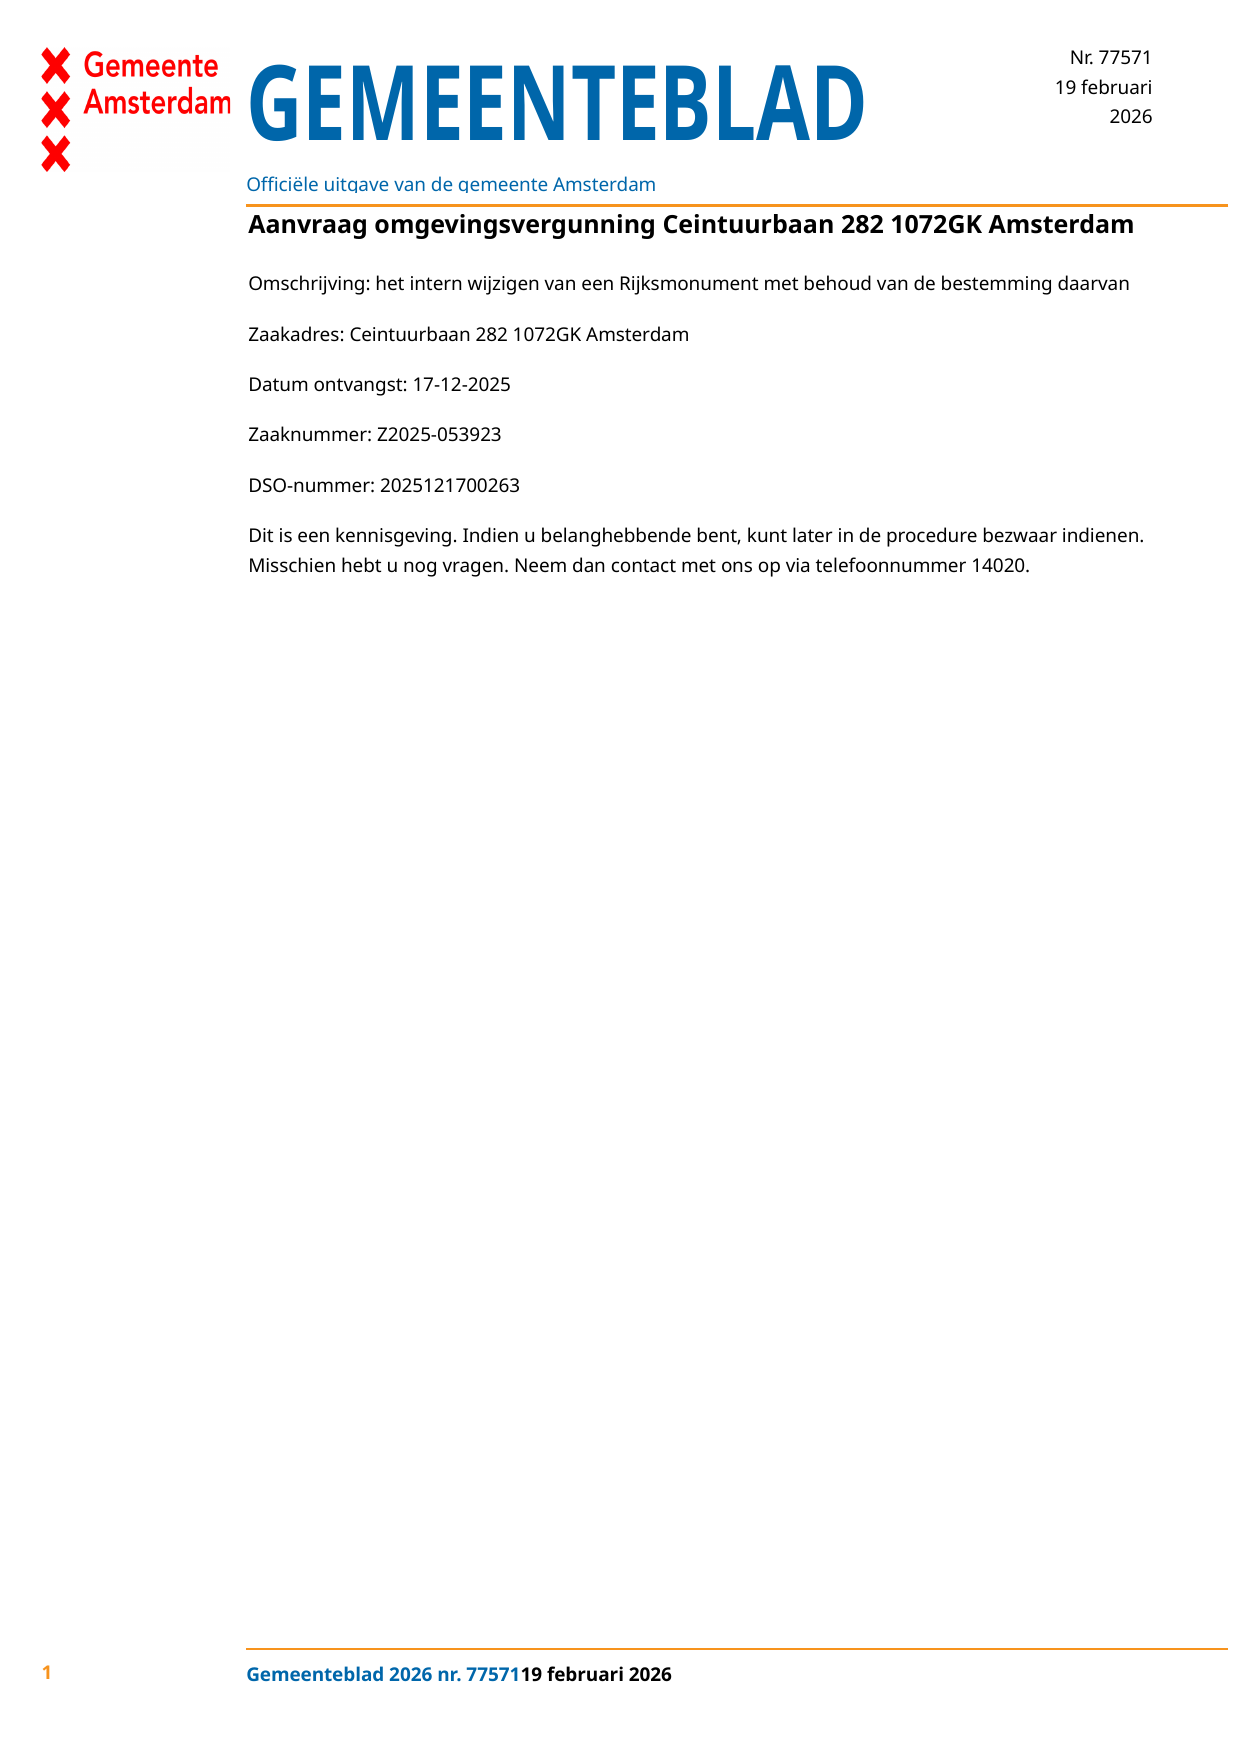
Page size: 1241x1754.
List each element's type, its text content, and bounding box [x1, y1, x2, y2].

text Dit is een kennisgeving. Indien u belanghebbende bent, kunt later in de procedure bezwaar indienen. Misschien hebt u nog vragen. Neem dan contact met ons op via telefoonnummer 14020. [248, 522, 1152, 578]
text Aanvraag omgevingsvergunning Ceintuurbaan 282 1072GK Amsterdam [248, 207, 1152, 241]
text Zaaknummer: Z2025-053923 [248, 422, 1152, 447]
picture [41, 47, 231, 172]
text Zaakadres: Ceintuurbaan 282 1072GK Amsterdam [248, 321, 1152, 346]
text Datum ontvangst: 17-12-2025 [248, 371, 1152, 397]
text DSO-nummer: 2025121700263 [248, 472, 1152, 498]
text Omschrijving: het intern wijzigen van een Rijksmonument met behoud van de bestemming daarvan [248, 270, 1152, 296]
